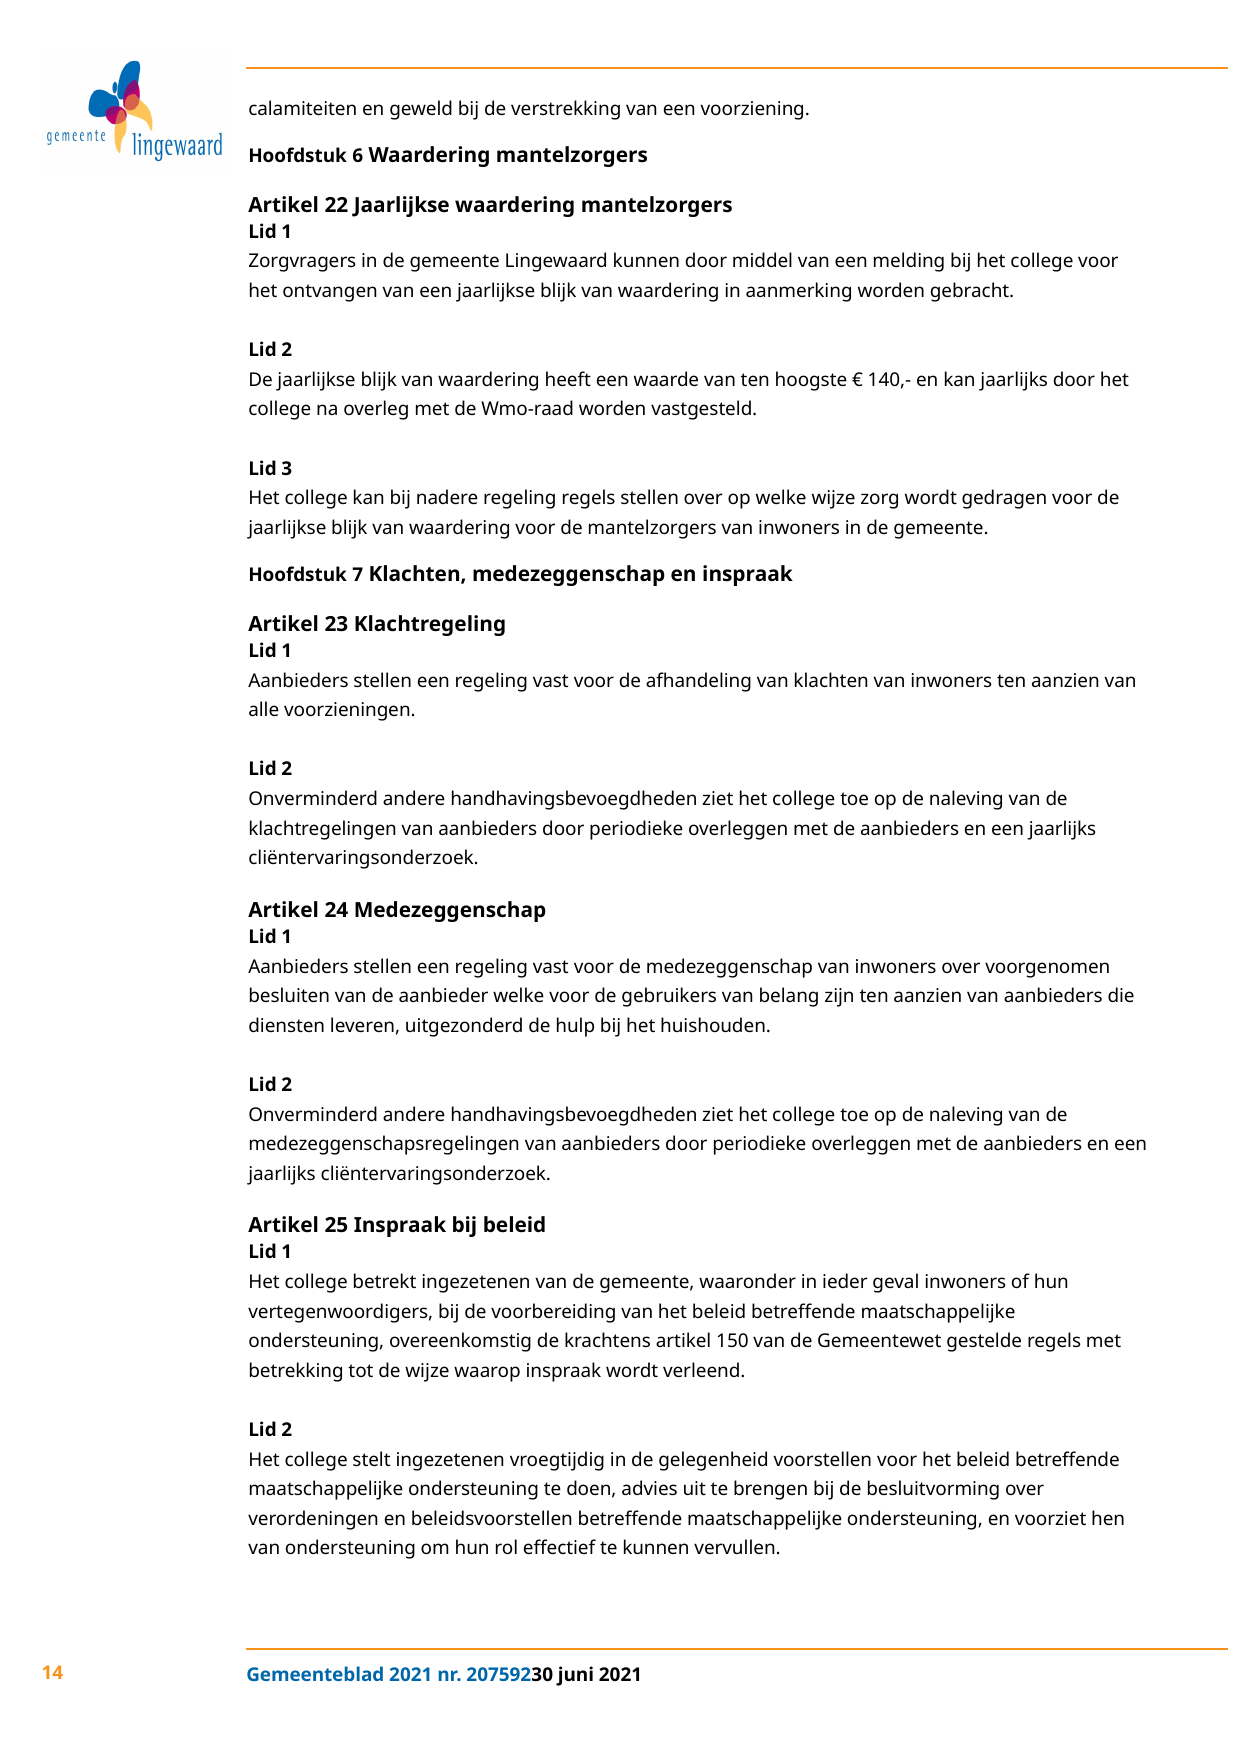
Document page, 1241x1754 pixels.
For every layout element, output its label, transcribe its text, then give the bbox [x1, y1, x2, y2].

text calamiteiten en geweld bij de verstrekking van een voorziening. [248, 95, 1152, 121]
text Het college betrekt ingezetenen van de gemeente, waaronder in ieder geval inwoners of hun vertegenwoordigers, bij de voorbereiding van het beleid betreffende maatschappelijke ondersteuning, overeenkomstig de krachtens artikel 150 van de Gemeentewet gestelde regels met betrekking tot de wijze waarop inspraak wordt verleend. [248, 1268, 1152, 1383]
text Lid 1 [248, 637, 1152, 663]
text Onverminderd andere handhavingsbevoegdheden ziet het college toe op de naleving van de medezeggenschapsregelingen van aanbieders door periodieke overleggen met de aanbieders en een jaarlijks cliëntervaringsonderzoek. [248, 1101, 1152, 1186]
text Het college stelt ingezetenen vroegtijdig in de gelegenheid voorstellen voor het beleid betreffende maatschappelijke ondersteuning te doen, advies uit te brengen bij de besluitvorming over verordeningen en beleidsvoorstellen betreffende maatschappelijke ondersteuning, en voorziet hen van ondersteuning om hun rol effectief te kunnen vervullen. [248, 1446, 1152, 1560]
text Lid 2 [248, 756, 1152, 781]
text Hoofdstuk 7 Klachten, medezeggenschap en inspraak [248, 559, 1152, 588]
text Aanbieders stellen een regeling vast voor de afhandeling van klachten van inwoners ten aanzien van alle voorzieningen. [248, 667, 1152, 722]
picture [41, 47, 231, 172]
text Aanbieders stellen een regeling vast voor de medezeggenschap van inwoners over voorgenomen besluiten van de aanbieder welke voor de gebruikers van belang zijn ten aanzien van aanbieders die diensten leveren, uitgezonderd de hulp bij het huishouden. [248, 953, 1152, 1038]
text Hoofdstuk 6 Waardering mantelzorgers [248, 140, 1152, 169]
text Lid 2 [248, 336, 1152, 362]
text Lid 1 [248, 218, 1152, 244]
text Lid 2 [248, 1416, 1152, 1442]
text Het college kan bij nadere regeling regels stellen over op welke wijze zorg wordt gedragen voor de jaarlijkse blijk van waardering voor de mantelzorgers van inwoners in de gemeente. [248, 484, 1152, 540]
text Zorgvragers in de gemeente Lingewaard kunnen door middel van een melding bij het college voor het ontvangen van een jaarlijkse blijk van waardering in aanmerking worden gebracht. [248, 248, 1152, 303]
text Artikel 22 Jaarlijkse waardering mantelzorgers [248, 190, 1152, 218]
text Artikel 24 Medezeggenschap [248, 895, 1152, 923]
text Lid 1 [248, 923, 1152, 949]
text Artikel 23 Klachtregeling [248, 609, 1152, 637]
text Lid 3 [248, 455, 1152, 481]
text Lid 1 [248, 1239, 1152, 1264]
text Lid 2 [248, 1071, 1152, 1097]
text De jaarlijkse blijk van waardering heeft een waarde van ten hoogste € 140,- en kan jaarlijks door het college na overleg met de Wmo-raad worden vastgesteld. [248, 366, 1152, 421]
text Artikel 25 Inspraak bij beleid [248, 1210, 1152, 1239]
text Onverminderd andere handhavingsbevoegdheden ziet het college toe op de naleving van de klachtregelingen van aanbieders door periodieke overleggen met de aanbieders en een jaarlijks cliëntervaringsonderzoek. [248, 785, 1152, 870]
